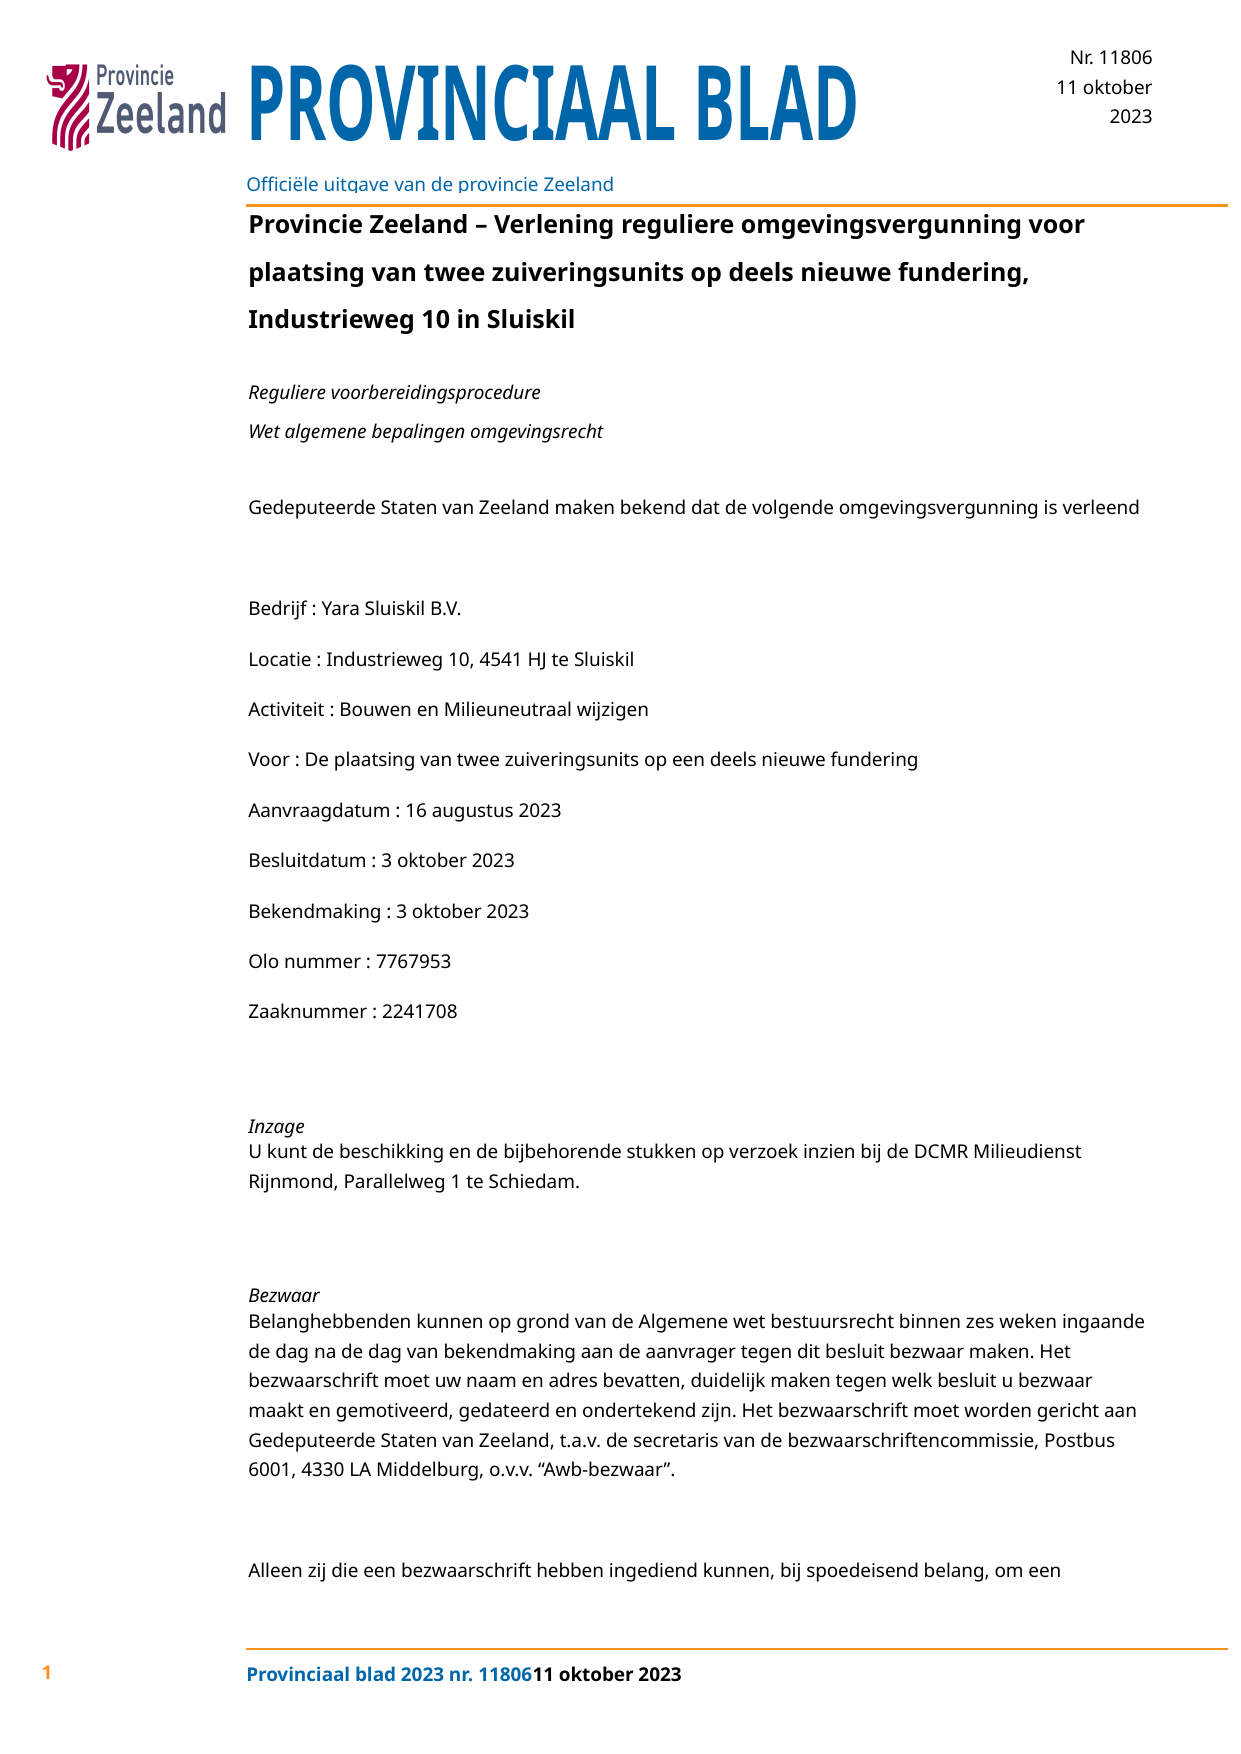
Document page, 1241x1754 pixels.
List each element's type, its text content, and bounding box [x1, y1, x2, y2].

text Activiteit : Bouwen en Milieuneutraal wijzigen [248, 696, 1152, 722]
text Gedeputeerde Staten van Zeeland maken bekend dat de volgende omgevingsvergunning is verleend [248, 494, 1152, 520]
text Bezwaar [248, 1283, 1152, 1308]
text Locatie : Industrieweg 10, 4541 HJ te Sluiskil [248, 646, 1152, 671]
text Reguliere voorbereidingsprocedure [248, 379, 1152, 405]
text Olo nummer : 7767953 [248, 948, 1152, 974]
text Voor : De plaatsing van twee zuiveringsunits op een deels nieuwe fundering [248, 747, 1152, 772]
text Bekendmaking : 3 oktober 2023 [248, 898, 1152, 923]
text U kunt de beschikking en de bijbehorende stukken op verzoek inzien bij de DCMR Milieudienst Rijnmond, Parallelweg 1 te Schiedam. [248, 1139, 1152, 1194]
text Zaaknummer : 2241708 [248, 999, 1152, 1024]
text Inzage [248, 1113, 1152, 1139]
picture [41, 47, 231, 172]
text Besluitdatum : 3 oktober 2023 [248, 847, 1152, 873]
text Aanvraagdatum : 16 augustus 2023 [248, 797, 1152, 823]
text Provincie Zeeland – Verlening reguliere omgevingsvergunning voor plaatsing van twee zuiveringsunits op deels nieuwe fundering, Industrieweg 10 in Sluiskil [248, 207, 1152, 336]
text Alleen zij die een bezwaarschrift hebben ingediend kunnen, bij spoedeisend belang, om een [248, 1557, 1152, 1583]
text Wet algemene bepalingen omgevingsrecht [248, 418, 1152, 444]
text Bedrijf : Yara Sluiskil B.V. [248, 595, 1152, 621]
text Belanghebbenden kunnen op grond van de Algemene wet bestuursrecht binnen zes weken ingaande de dag na de dag van bekendmaking aan de aanvrager tegen dit besluit bezwaar maken. Het bezwaarschrift moet uw naam en adres bevatten, duidelijk maken tegen welk besluit u bezwaar maakt en gemotiveerd, gedateerd en ondertekend zijn. Het bezwaarschrift moet worden gericht aan Gedeputeerde Staten van Zeeland, t.a.v. de secretaris van de bezwaarschriftencommissie, Postbus 6001, 4330 LA Middelburg, o.v.v. “Awb-bezwaar”. [248, 1308, 1152, 1482]
